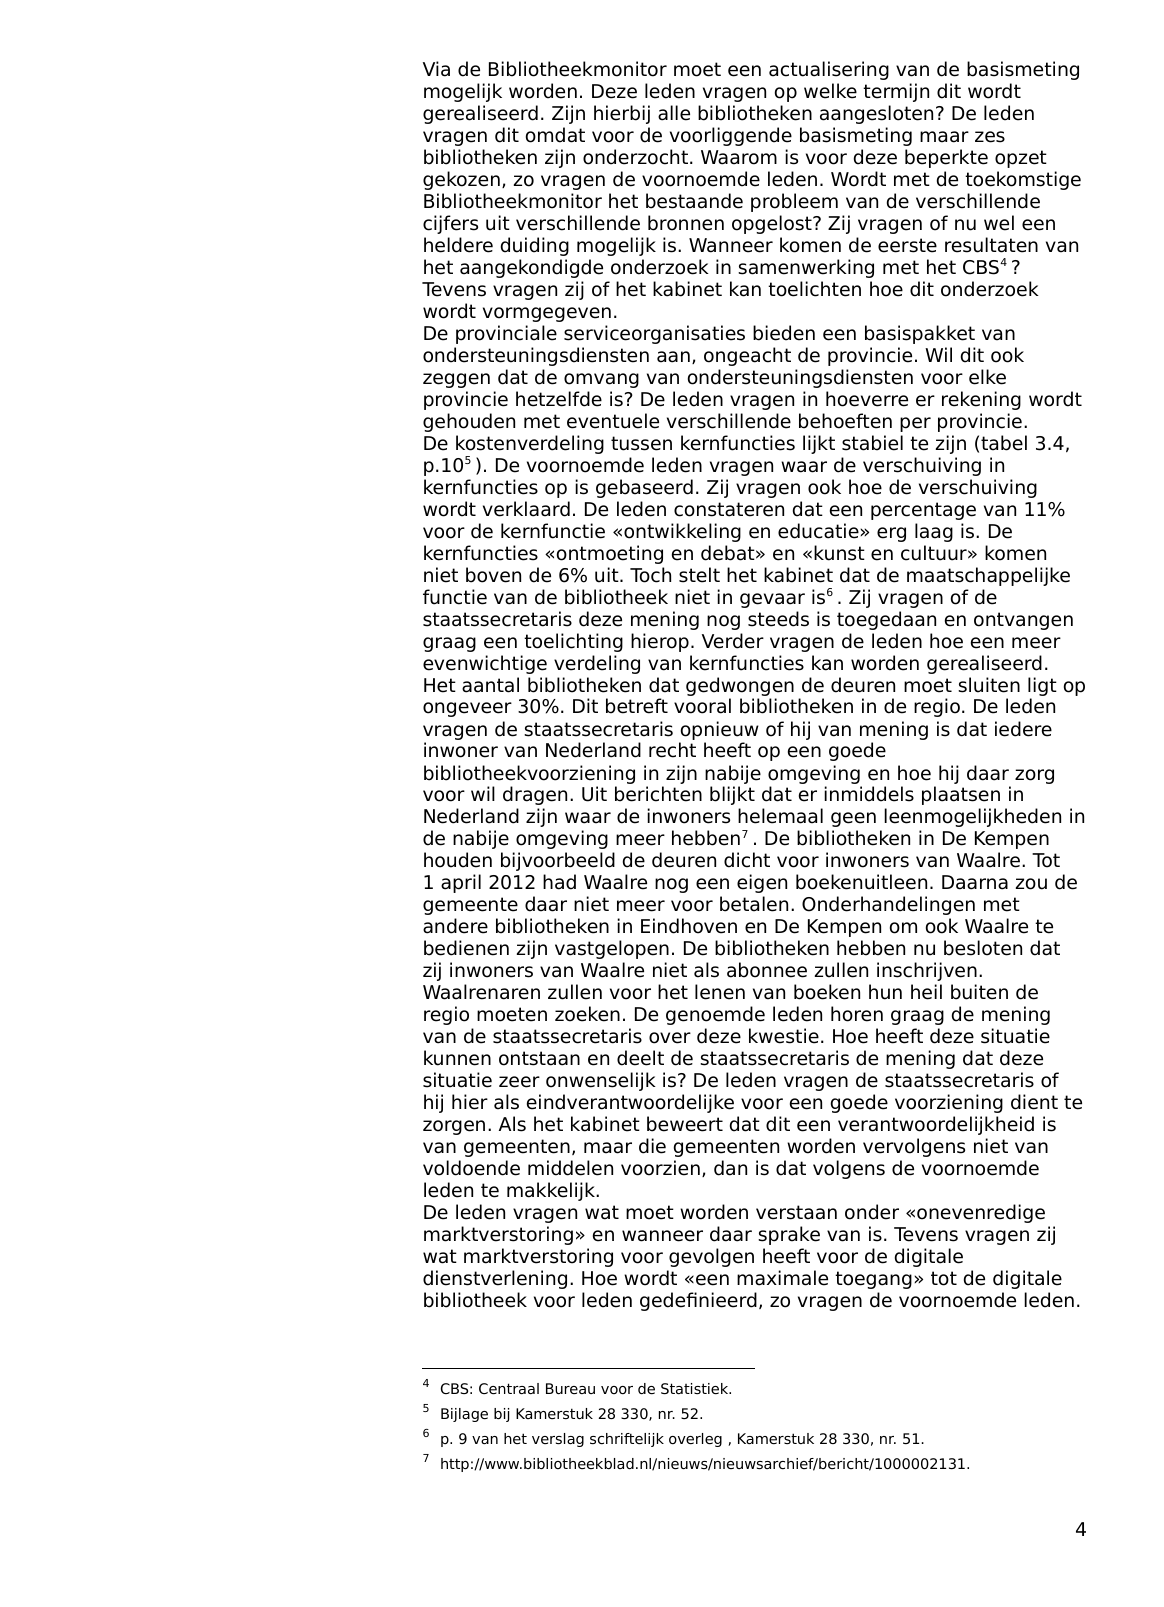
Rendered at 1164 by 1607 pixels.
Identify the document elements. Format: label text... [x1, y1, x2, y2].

text Bijlage bij Kamerstuk 28 330, nr. 52. [422, 1402, 1087, 1424]
text De leden vragen wat moet worden verstaan onder «onevenredige marktverstoring» en wanneer daar sprake van is. Tevens vragen zij wat marktverstoring voor gevolgen heeft voor de digitale dienstverlening. Hoe wordt «een maximale toegang» tot de digitale bibliotheek voor leden gedefinieerd, zo vragen de voornoemde leden. [422, 1202, 1087, 1312]
text Het aantal bibliotheken dat gedwongen de deuren moet sluiten ligt op ongeveer 30%. Dit betreft vooral bibliotheken in de regio. De leden vragen de staatssecretaris opnieuw of hij van mening is dat iedere inwoner van Nederland recht heeft op een goede bibliotheekvoorziening in zijn nabije omgeving en hoe hij daar zorg voor wil dragen. Uit berichten blijkt dat er inmiddels plaatsen in Nederland zijn waar de inwoners helemaal geen leenmogelijkheden in de nabije omgeving meer hebben. De bibliotheken in De Kempen houden bijvoorbeeld de deuren dicht voor inwoners van Waalre. Tot 1 april 2012 had Waalre nog een eigen boekenuitleen. Daarna zou de gemeente daar niet meer voor betalen. Onderhandelingen met andere bibliotheken in Eindhoven en De Kempen om ook Waalre te bedienen zijn vastgelopen. De bibliotheken hebben nu besloten dat zij inwoners van Waalre niet als abonnee zullen inschrijven. Waalrenaren zullen voor het lenen van boeken hun heil buiten de regio moeten zoeken. De genoemde leden horen graag de mening van de staatssecretaris over deze kwestie. Hoe heeft deze situatie kunnen ontstaan en deelt de staatssecretaris de mening dat deze situatie zeer onwenselijk is? De leden vragen de staatssecretaris of hij hier als eindverantwoordelijke voor een goede voorziening dient te zorgen. Als het kabinet beweert dat dit een verantwoordelijkheid is van gemeenten, maar die gemeenten worden vervolgens niet van voldoende middelen voorzien, dan is dat volgens de voornoemde leden te makkelijk. [422, 674, 1087, 1202]
text De provinciale serviceorganisaties bieden een basispakket van ondersteuningsdiensten aan, ongeacht de provincie. Wil dit ook zeggen dat de omvang van ondersteuningsdiensten voor elke provincie hetzelfde is? De leden vragen in hoeverre er rekening wordt gehouden met eventuele verschillende behoeften per provincie. [422, 323, 1087, 433]
text http://www.bibliotheekblad.nl/nieuws/nieuwsarchief/bericht/1000002131. [422, 1452, 1087, 1474]
text De kostenverdeling tussen kernfuncties lijkt stabiel te zijn (tabel 3.4, p.10). De voornoemde leden vragen waar de verschuiving in kernfuncties op is gebaseerd. Zij vragen ook hoe de verschuiving wordt verklaard. De leden constateren dat een percentage van 11% voor de kernfunctie «ontwikkeling en educatie» erg laag is. De kernfuncties «ontmoeting en debat» en «kunst en cultuur» komen niet boven de 6% uit. Toch stelt het kabinet dat de maatschappelijke functie van de bibliotheek niet in gevaar is. Zij vragen of de staatssecretaris deze mening nog steeds is toegedaan en ontvangen graag een toelichting hierop. Verder vragen de leden hoe een meer evenwichtige verdeling van kernfuncties kan worden gerealiseerd. [422, 433, 1087, 674]
text CBS: Centraal Bureau voor de Statistiek. [422, 1377, 1087, 1399]
text Via de Bibliotheekmonitor moet een actualisering van de basismeting mogelijk worden. Deze leden vragen op welke termijn dit wordt gerealiseerd. Zijn hierbij alle bibliotheken aangesloten? De leden vragen dit omdat voor de voorliggende basismeting maar zes bibliotheken zijn onderzocht. Waarom is voor deze beperkte opzet gekozen, zo vragen de voornoemde leden. Wordt met de toekomstige Bibliotheekmonitor het bestaande probleem van de verschillende cijfers uit verschillende bronnen opgelost? Zij vragen of nu wel een heldere duiding mogelijk is. Wanneer komen de eerste resultaten van het aangekondigde onderzoek in samenwerking met het CBS? Tevens vragen zij of het kabinet kan toelichten hoe dit onderzoek wordt vormgegeven. [422, 59, 1087, 323]
text p. 9 van het verslag schriftelijk overleg , Kamerstuk 28 330, nr. 51. [422, 1427, 1087, 1449]
